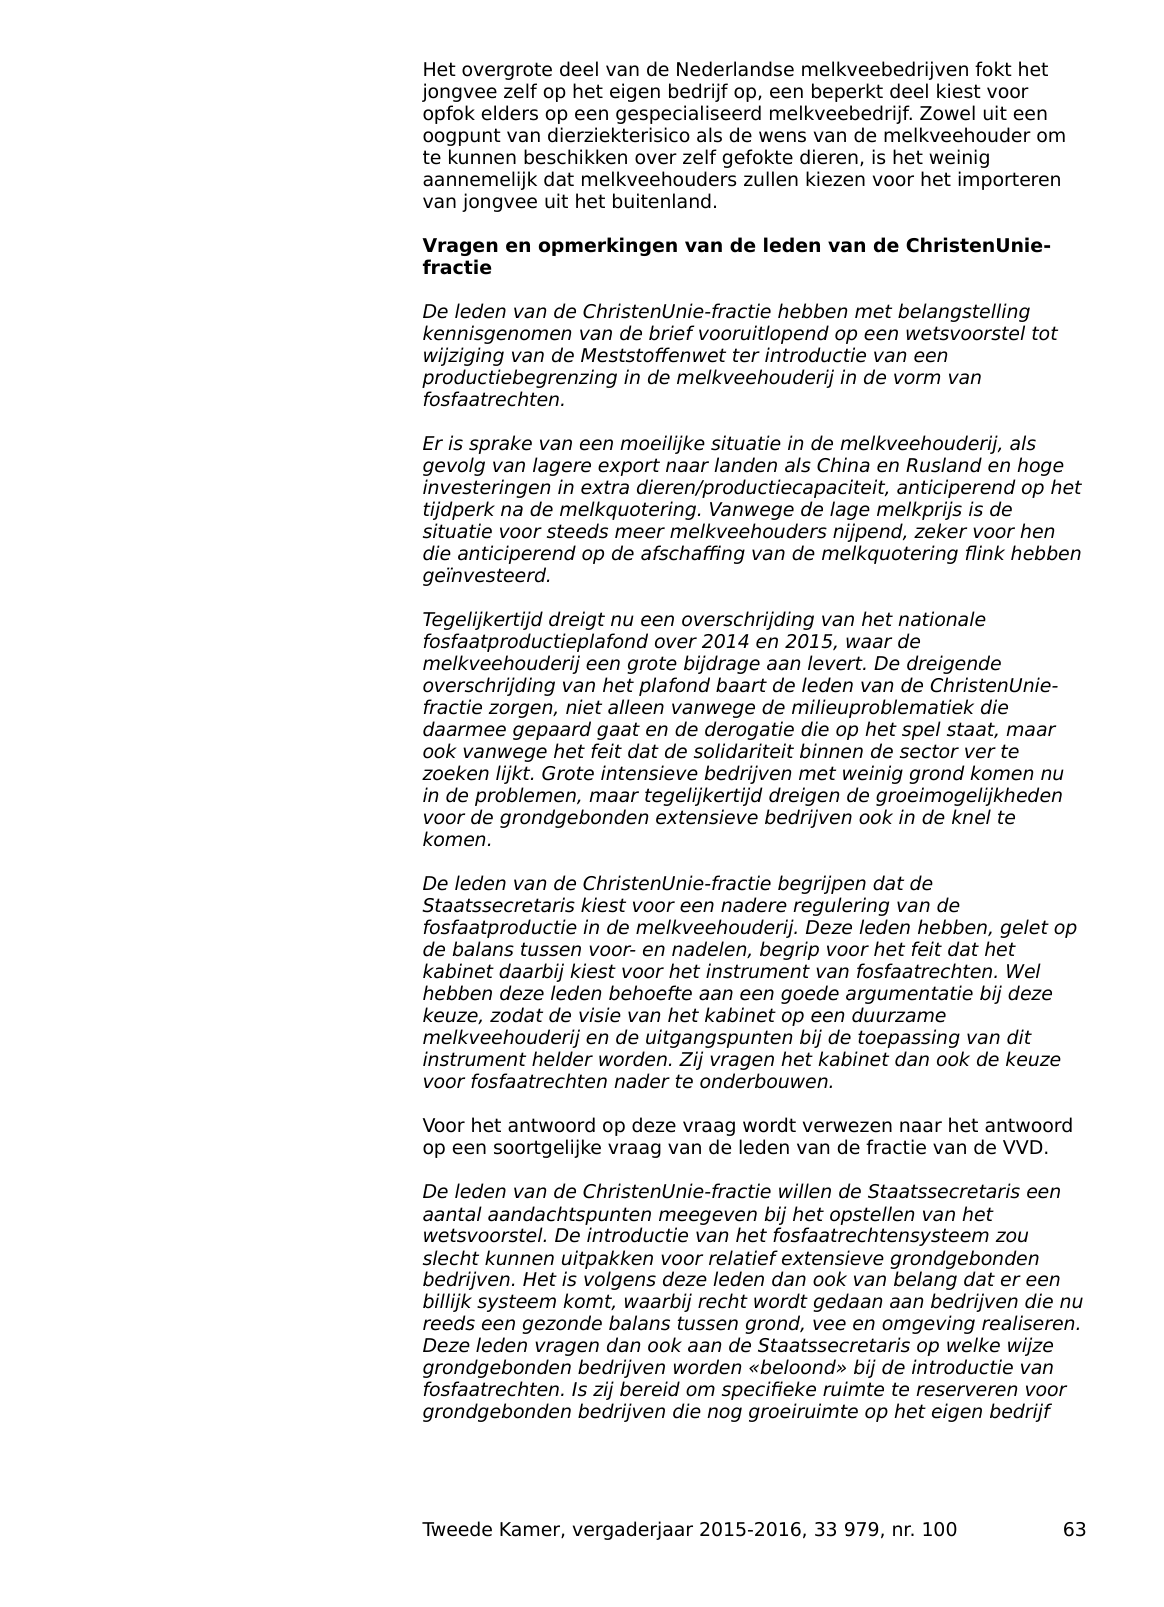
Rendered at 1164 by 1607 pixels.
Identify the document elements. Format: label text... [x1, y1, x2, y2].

text Voor het antwoord op deze vraag wordt verwezen naar het antwoord op een soortgelijke vraag van de leden van de fractie van de VVD. [422, 1115, 1087, 1159]
text Tegelijkertijd dreigt nu een overschrijding van het nationale fosfaatproductieplafond over 2014 en 2015, waar de melkveehouderij een grote bijdrage aan levert. De dreigende overschrijding van het plafond baart de leden van de ChristenUnie-fractie zorgen, niet alleen vanwege de milieuproblematiek die daarmee gepaard gaat en de derogatie die op het spel staat, maar ook vanwege het feit dat de solidariteit binnen de sector ver te zoeken lijkt. Grote intensieve bedrijven met weinig grond komen nu in de problemen, maar tegelijkertijd dreigen de groeimogelijkheden voor de grondgebonden extensieve bedrijven ook in de knel te komen. [422, 609, 1087, 851]
text Het overgrote deel van de Nederlandse melkveebedrijven fokt het jongvee zelf op het eigen bedrijf op, een beperkt deel kiest voor opfok elders op een gespecialiseerd melkveebedrijf. Zowel uit een oogpunt van dierziekterisico als de wens van de melkveehouder om te kunnen beschikken over zelf gefokte dieren, is het weinig aannemelijk dat melkveehouders zullen kiezen voor het importeren van jongvee uit het buitenland. [422, 59, 1087, 213]
subtitle Vragen en opmerkingen van de leden van de ChristenUnie-fractie [422, 235, 1087, 279]
text De leden van de ChristenUnie-fractie begrijpen dat de Staatssecretaris kiest voor een nadere regulering van de fosfaatproductie in de melkveehouderij. Deze leden hebben, gelet op de balans tussen voor- en nadelen, begrip voor het feit dat het kabinet daarbij kiest voor het instrument van fosfaatrechten. Wel hebben deze leden behoefte aan een goede argumentatie bij deze keuze, zodat de visie van het kabinet op een duurzame melkveehouderij en de uitgangspunten bij de toepassing van dit instrument helder worden. Zij vragen het kabinet dan ook de keuze voor fosfaatrechten nader te onderbouwen. [422, 873, 1087, 1093]
text Er is sprake van een moeilijke situatie in de melkveehouderij, als gevolg van lagere export naar landen als China en Rusland en hoge investeringen in extra dieren/productiecapaciteit, anticiperend op het tijdperk na de melkquotering. Vanwege de lage melkprijs is de situatie voor steeds meer melkveehouders nijpend, zeker voor hen die anticiperend op de afschaffing van de melkquotering flink hebben geïnvesteerd. [422, 433, 1087, 587]
text De leden van de ChristenUnie-fractie willen de Staatssecretaris een aantal aandachtspunten meegeven bij het opstellen van het wetsvoorstel. De introductie van het fosfaatrechtensysteem zou slecht kunnen uitpakken voor relatief extensieve grondgebonden bedrijven. Het is volgens deze leden dan ook van belang dat er een billijk systeem komt, waarbij recht wordt gedaan aan bedrijven die nu reeds een gezonde balans tussen grond, vee en omgeving realiseren. Deze leden vragen dan ook aan de Staatssecretaris op welke wijze grondgebonden bedrijven worden «beloond» bij de introductie van fosfaatrechten. Is zij bereid om specifieke ruimte te reserveren voor grondgebonden bedrijven die nog groeiruimte op het eigen bedrijf [422, 1181, 1087, 1423]
text De leden van de ChristenUnie-fractie hebben met belangstelling kennisgenomen van de brief vooruitlopend op een wetsvoorstel tot wijziging van de Meststoffenwet ter introductie van een productiebegrenzing in de melkveehouderij in de vorm van fosfaatrechten. [422, 301, 1087, 411]
